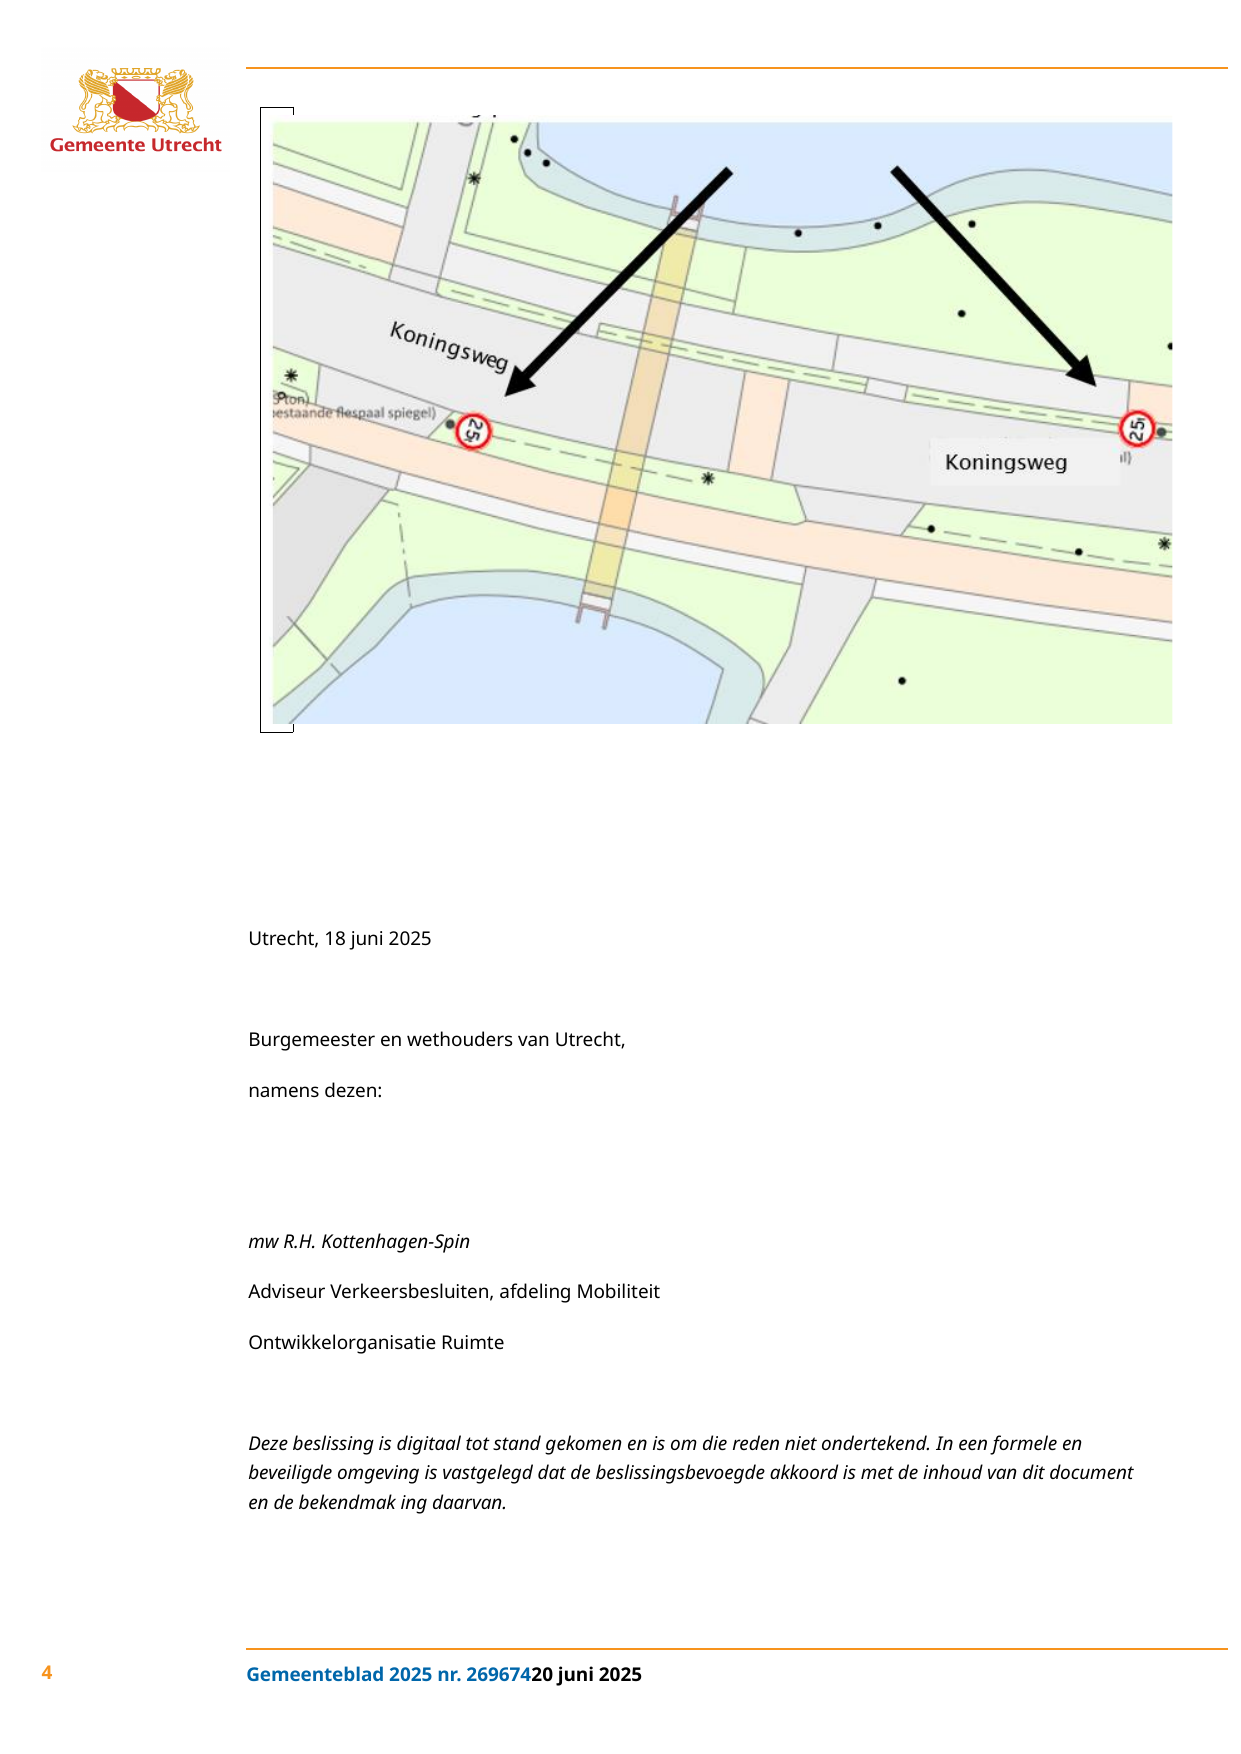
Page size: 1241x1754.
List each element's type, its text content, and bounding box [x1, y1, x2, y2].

text mw R.H. Kottenhagen-Spin [248, 1228, 1152, 1254]
text namens dezen: [248, 1077, 1152, 1102]
text Adviseur Verkeersbesluiten, afdeling Mobiliteit [248, 1278, 1152, 1304]
text Deze beslissing is digitaal tot stand gekomen en is om die reden niet ondertekend. In een formele en beveiligde omgeving is vastgelegd dat de beslissingsbevoegde akkoord is met de inhoud van dit document en de bekendmak ing daarvan. [248, 1430, 1152, 1514]
picture [268, 115, 1173, 724]
text Burgemeester en wethouders van Utrecht, [248, 1026, 1152, 1052]
text Utrecht, 18 juni 2025 [248, 926, 1152, 951]
picture [41, 47, 231, 172]
text Ontwikkelorganisatie Ruimte [248, 1329, 1152, 1354]
